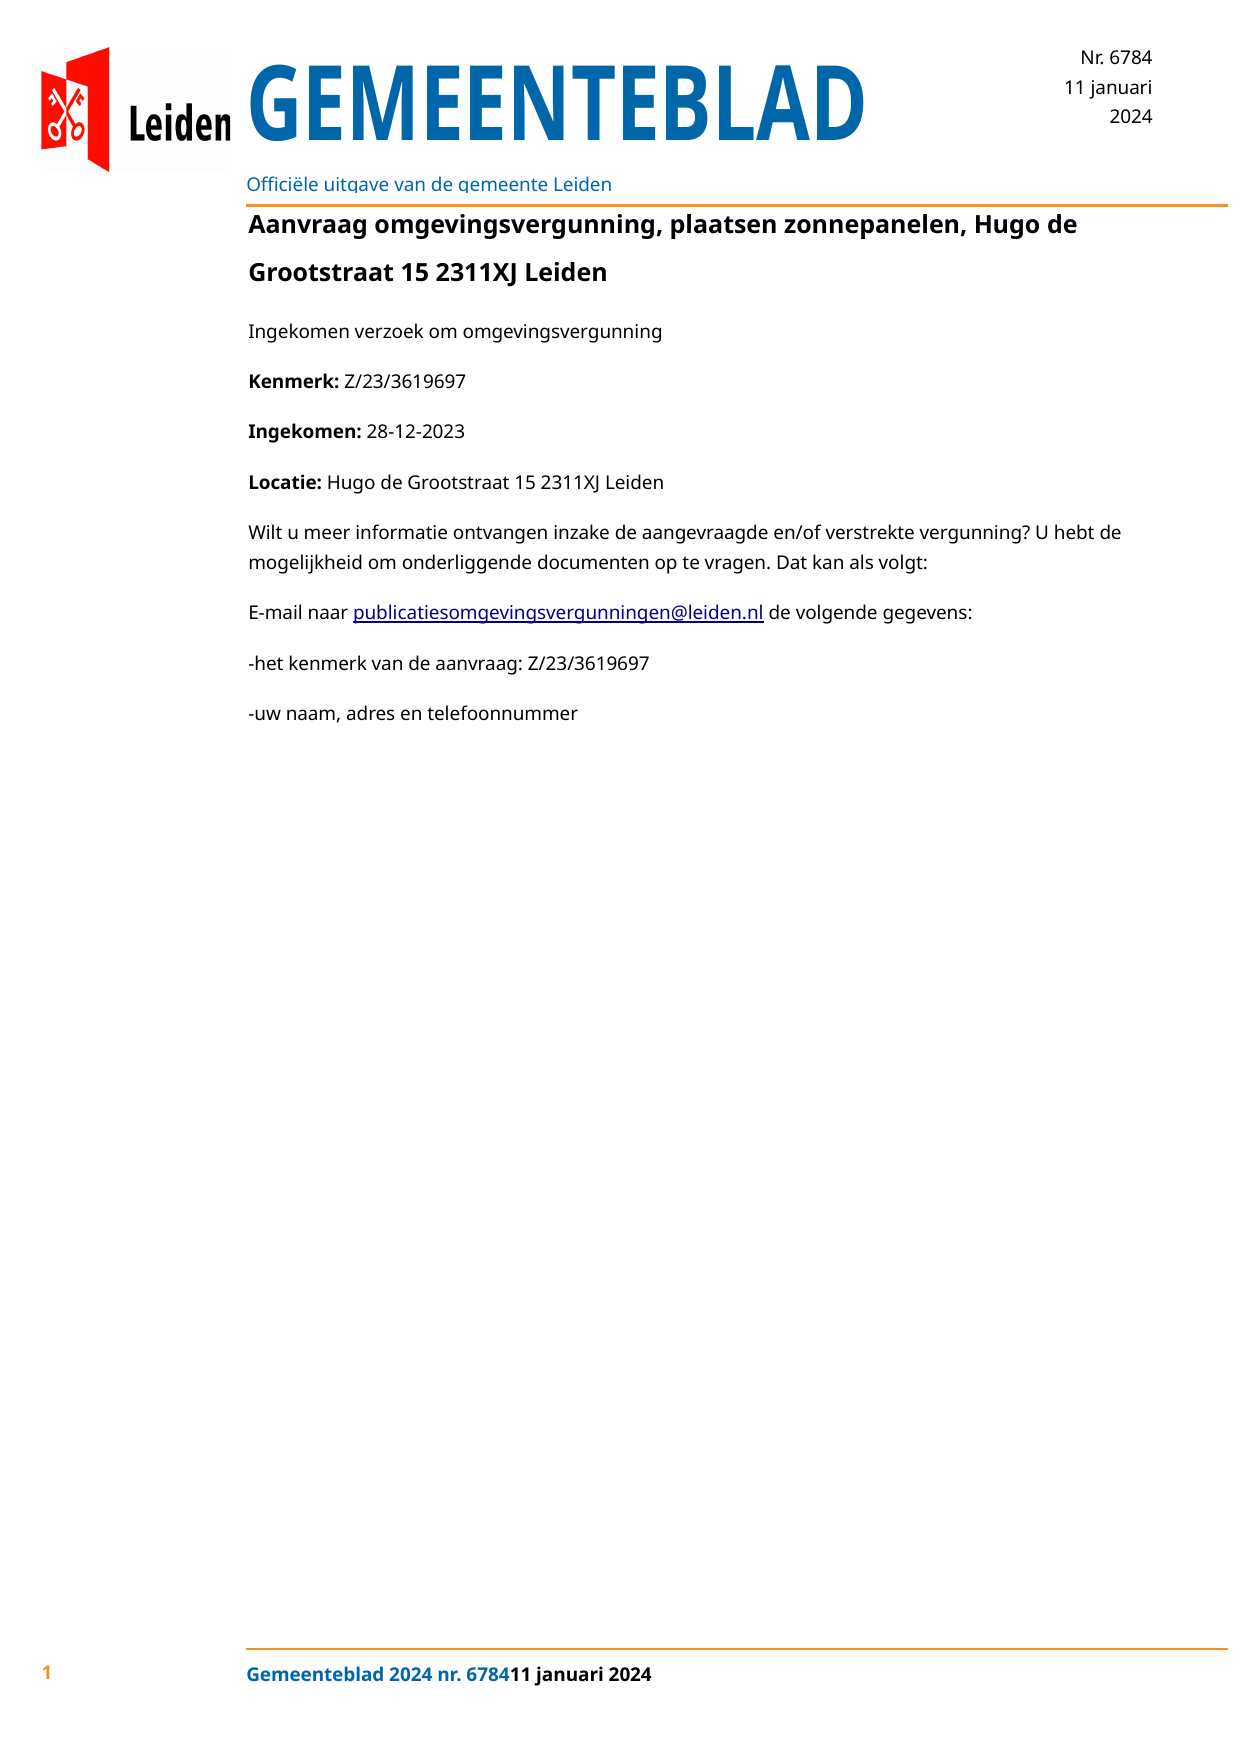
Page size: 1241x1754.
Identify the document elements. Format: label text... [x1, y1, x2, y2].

text Wilt u meer informatie ontvangen inzake de aangevraagde en/of verstrekte vergunning? U hebt de mogelijkheid om onderliggende documenten op te vragen. Dat kan als volgt: [248, 519, 1152, 575]
text Ingekomen: 28-12-2023 [248, 419, 1152, 444]
text -uw naam, adres en telefoonnummer [248, 700, 1152, 726]
text Ingekomen verzoek om omgevingsvergunning [248, 318, 1152, 344]
picture [41, 47, 231, 172]
text -het kenmerk van de aanvraag: Z/23/3619697 [248, 650, 1152, 676]
text Kenmerk: Z/23/3619697 [248, 368, 1152, 394]
text E-mail naar publicatiesomgevingsvergunningen@leiden.nl de volgende gegevens: [248, 599, 1152, 625]
text Locatie: Hugo de Grootstraat 15 2311XJ Leiden [248, 469, 1152, 495]
text Aanvraag omgevingsvergunning, plaatsen zonnepanelen, Hugo de Grootstraat 15 2311XJ Leiden [248, 207, 1152, 288]
